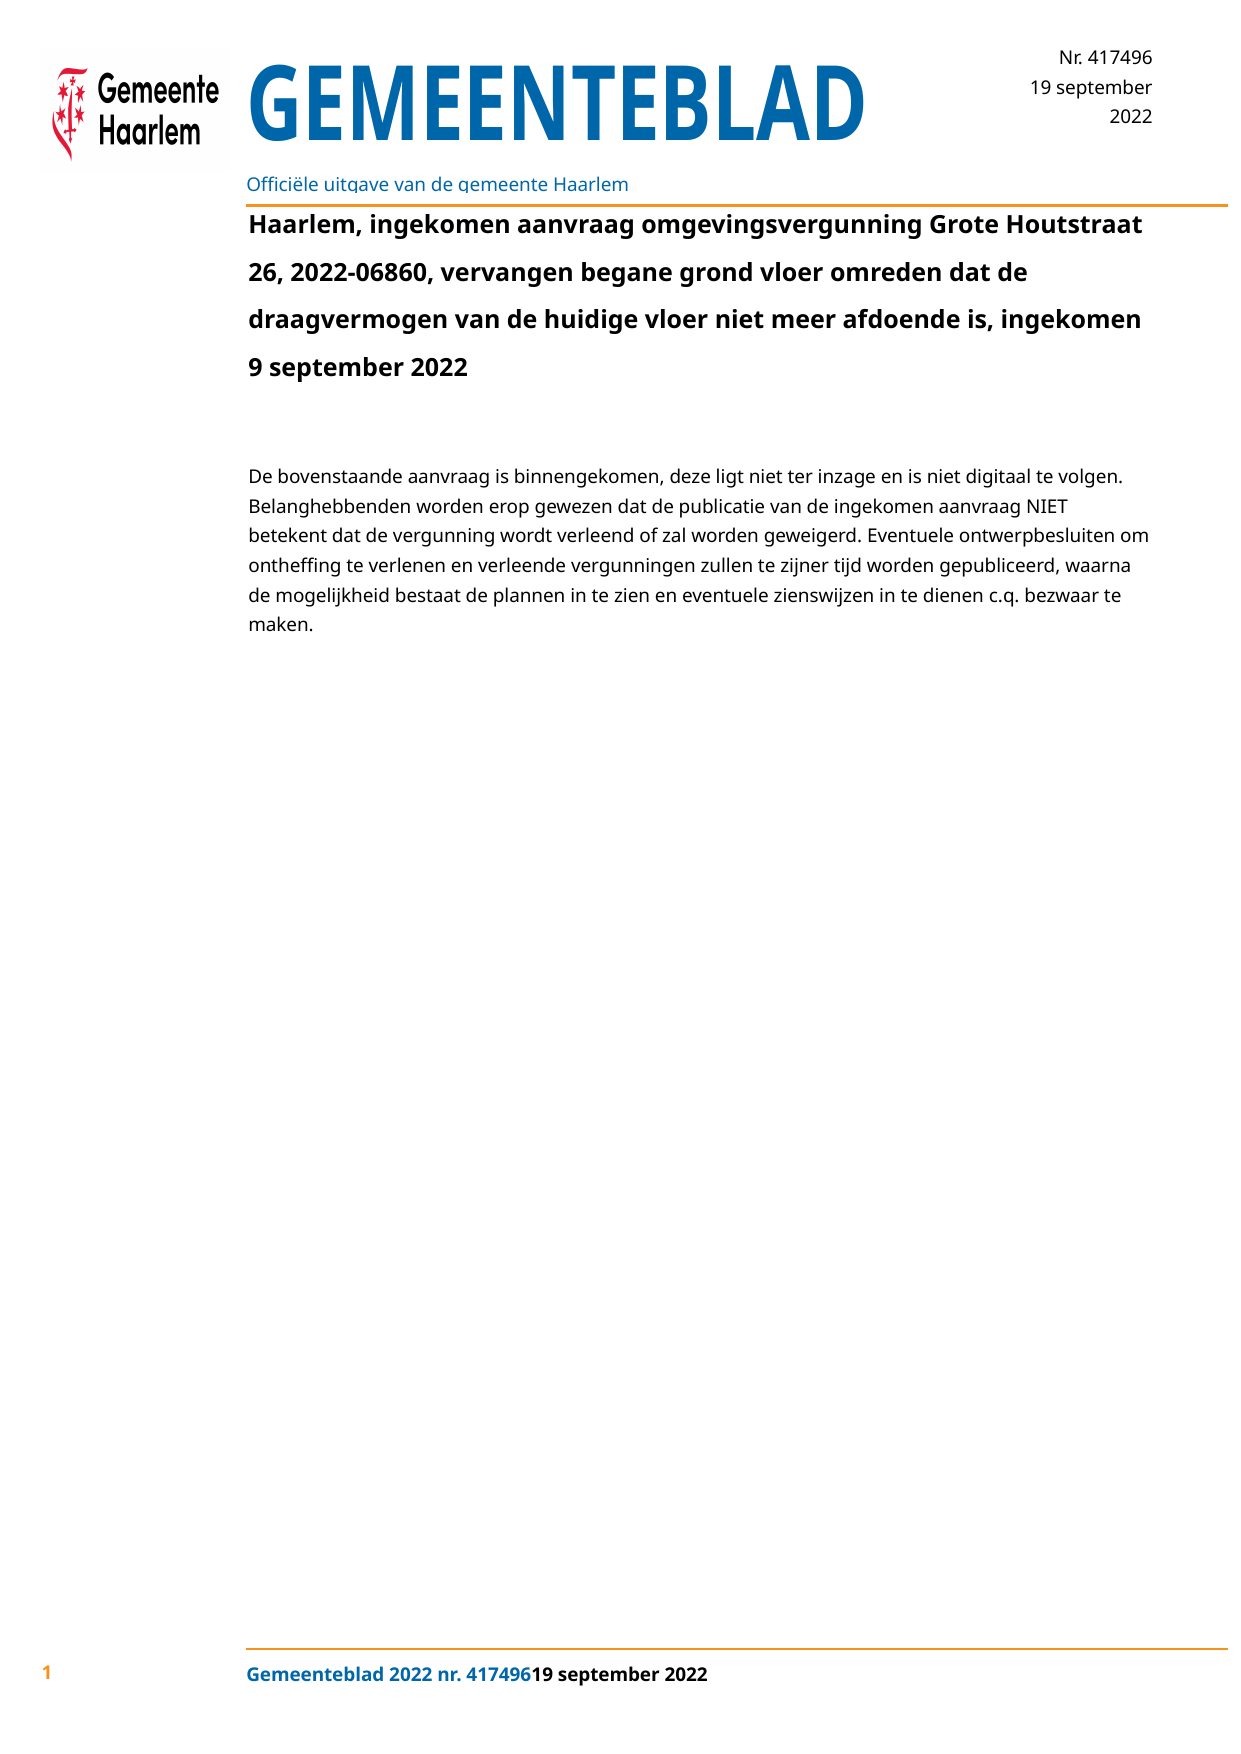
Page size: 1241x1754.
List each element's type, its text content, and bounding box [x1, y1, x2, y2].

picture [41, 47, 231, 172]
text Haarlem, ingekomen aanvraag omgevingsvergunning Grote Houtstraat 26, 2022-06860, vervangen begane grond vloer omreden dat de draagvermogen van de huidige vloer niet meer afdoende is, ingekomen 9 september 2022 [248, 207, 1152, 384]
text De bovenstaande aanvraag is binnengekomen, deze ligt niet ter inzage en is niet digitaal te volgen. Belanghebbenden worden erop gewezen dat de publicatie van de ingekomen aanvraag NIET betekent dat de vergunning wordt verleend of zal worden geweigerd. Eventuele ontwerpbesluiten om ontheffing te verlenen en verleende vergunningen zullen te zijner tijd worden gepubliceerd, waarna de mogelijkheid bestaat de plannen in te zien en eventuele zienswijzen in te dienen c.q. bezwaar te maken. [248, 463, 1152, 637]
